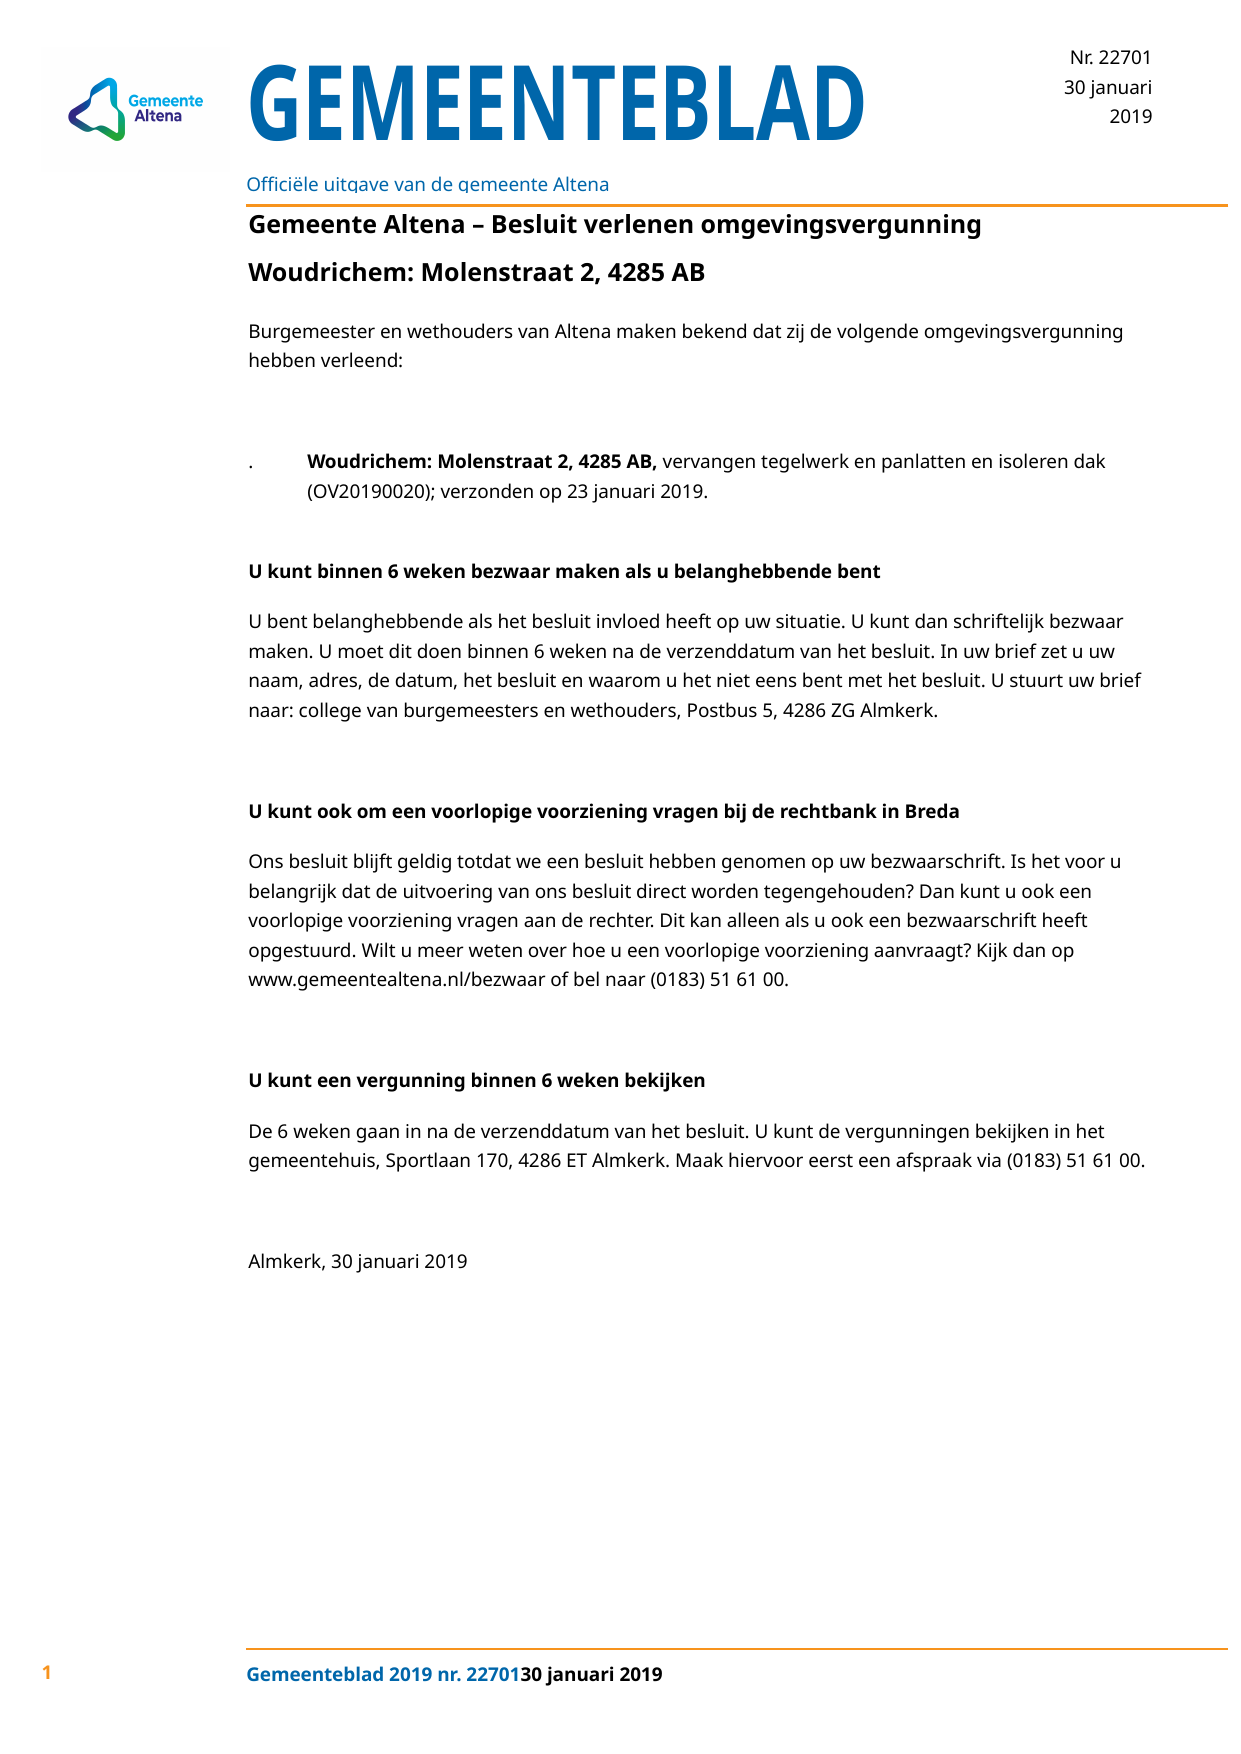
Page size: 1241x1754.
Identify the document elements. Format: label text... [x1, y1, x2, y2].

text U kunt een vergunning binnen 6 weken bekijken [248, 1067, 1152, 1093]
text Ons besluit blijft geldig totdat we een besluit hebben genomen op uw bezwaarschrift. Is het voor u belangrijk dat de uitvoering van ons besluit direct worden tegengehouden? Dan kunt u ook een voorlopige voorziening vragen aan de rechter. Dit kan alleen als u ook een bezwaarschrift heeft opgestuurd. Wilt u meer weten over hoe u een voorlopige voorziening aanvraagt? Kijk dan op www.gemeentealtena.nl/bezwaar of bel naar (0183) 51 61 00. [248, 848, 1152, 992]
text Gemeente Altena – Besluit verlenen omgevingsvergunning Woudrichem: Molenstraat 2, 4285 AB [248, 207, 1152, 288]
text U kunt ook om een voorlopige voorziening vragen bij de rechtbank in Breda [248, 798, 1152, 824]
text Almkerk, 30 januari 2019 [248, 1248, 1152, 1274]
picture [41, 47, 231, 172]
text U bent belanghebbende als het besluit invloed heeft op uw situatie. U kunt dan schriftelijk bezwaar maken. U moet dit doen binnen 6 weken na de verzenddatum van het besluit. In uw brief zet u uw naam, adres, de datum, het besluit en waarom u het niet eens bent met het besluit. U stuurt uw brief naar: college van burgemeesters en wethouders, Postbus 5, 4286 ZG Almkerk. [248, 608, 1152, 723]
text Burgemeester en wethouders van Altena maken bekend dat zij de volgende omgevingsvergunning hebben verleend: [248, 318, 1152, 373]
text De 6 weken gaan in na de verzenddatum van het besluit. U kunt de vergunningen bekijken in het gemeentehuis, Sportlaan 170, 4286 ET Almkerk. Maak hiervoor eerst een afspraak via (0183) 51 61 00. [248, 1118, 1152, 1173]
list Woudrichem: Molenstraat 2, 4285 AB, vervangen tegelwerk en panlatten en isoleren dak (OV20190020); verzonden op 23 januari 2019. [248, 448, 1152, 504]
text U kunt binnen 6 weken bezwaar maken als u belanghebbende bent [248, 558, 1152, 584]
